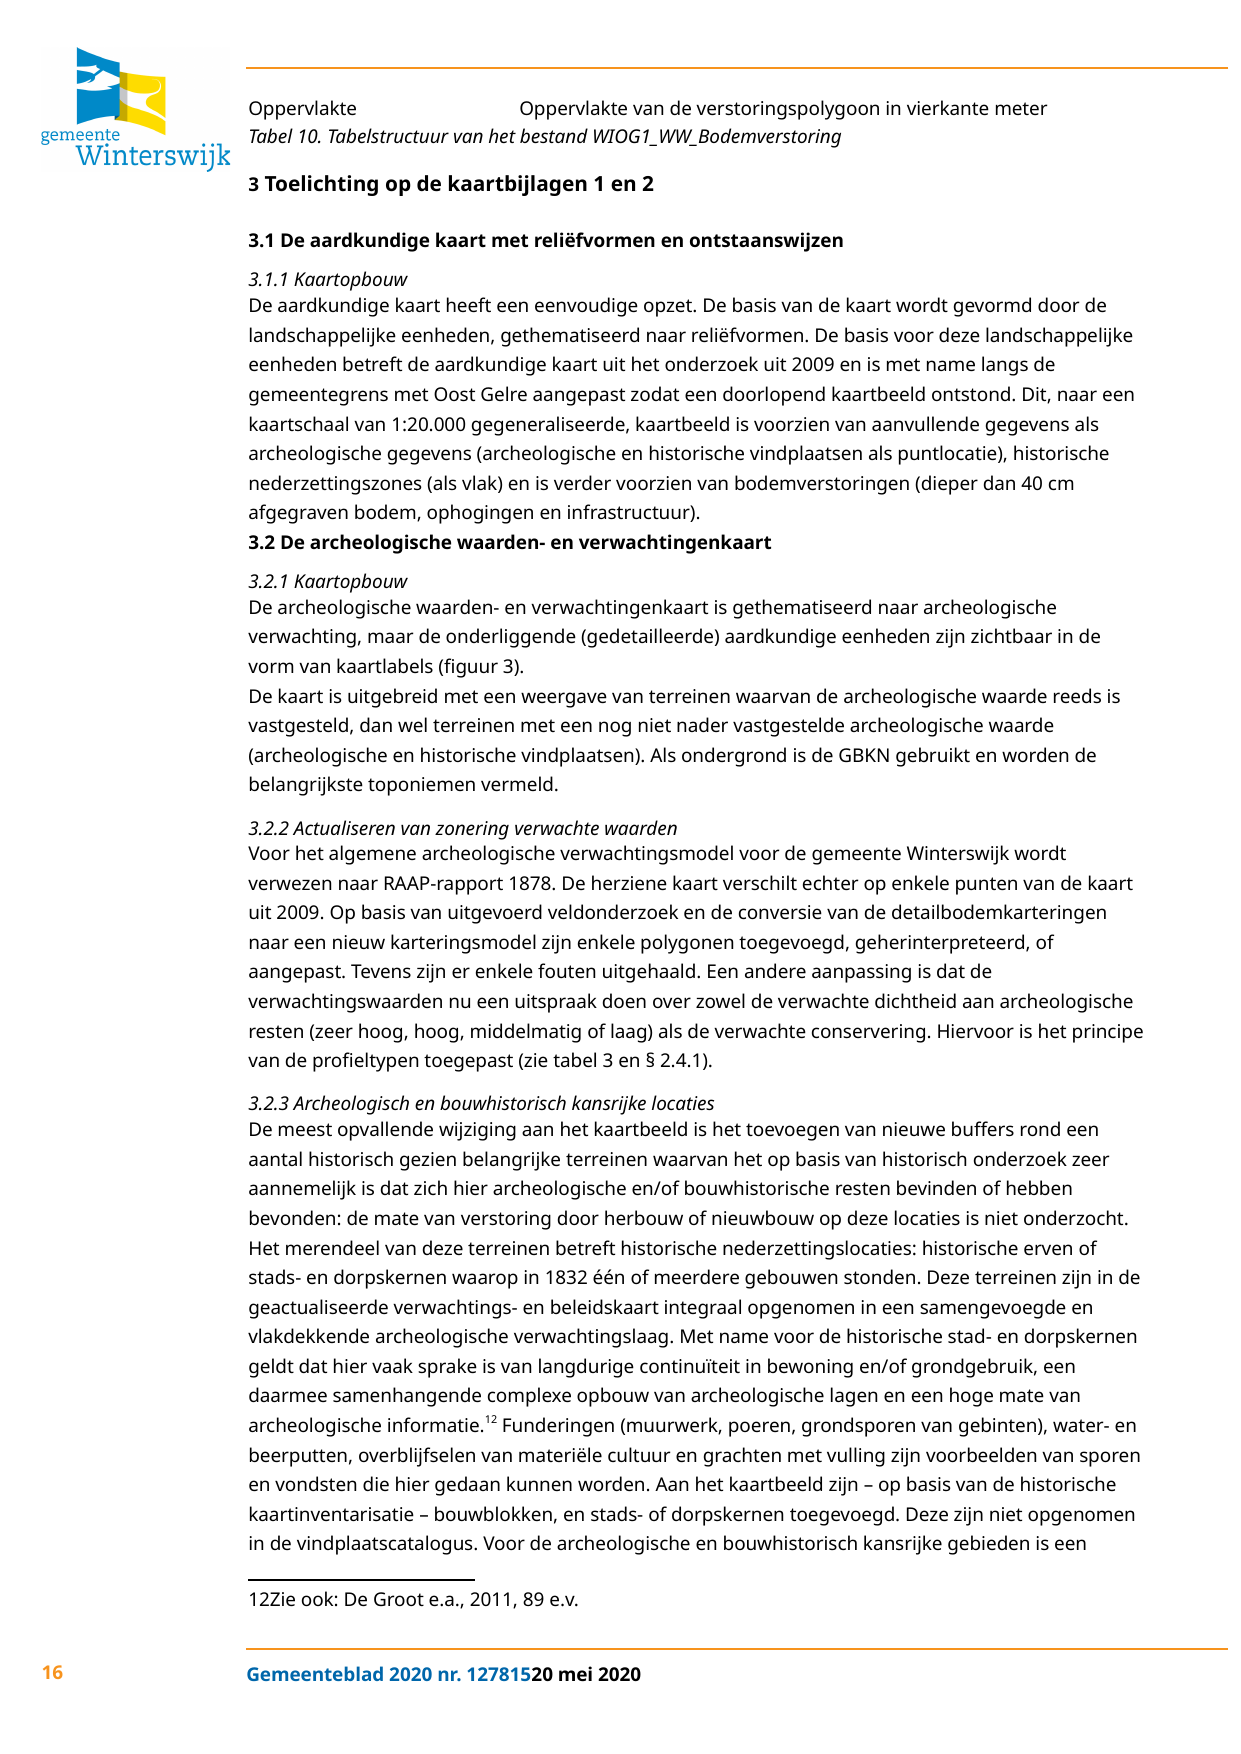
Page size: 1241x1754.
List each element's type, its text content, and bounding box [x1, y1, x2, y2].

text Tabel 10. Tabelstructuur van het bestand WIOG1_WW_Bodemverstoring [248, 124, 1152, 149]
text 3.2 De archeologische waarden- en verwachtingenkaart [248, 529, 1152, 555]
text De aardkundige kaart heeft een eenvoudige opzet. De basis van de kaart wordt gevormd door de landschappelijke eenheden, gethematiseerd naar reliëfvormen. De basis voor deze landschappelijke eenheden betreft de aardkundige kaart uit het onderzoek uit 2009 en is met name langs de gemeentegrens met Oost Gelre aangepast zodat een doorlopend kaartbeeld ontstond. Dit, naar een kaartschaal van 1:20.000 gegeneraliseerde, kaartbeeld is voorzien van aanvullende gegevens als archeologische gegevens (archeologische en historische vindplaatsen als puntlocatie), historische nederzettingszones (als vlak) en is verder voorzien van bodemverstoringen (dieper dan 40 cm afgegraven bodem, ophogingen en infrastructuur). [248, 292, 1152, 525]
picture [225, 153, 231, 162]
table_cell Oppervlakte van de verstoringspolygoon in vierkante meter [519, 95, 1152, 121]
text 3.1.1 Kaartopbouw [248, 267, 1152, 292]
text 3 Toelichting op de kaartbijlagen 1 en 2 [248, 169, 1152, 198]
text 3.2.2 Actualiseren van zonering verwachte waarden [248, 815, 1152, 840]
text 3.1 De aardkundige kaart met reliëfvormen en ontstaanswijzen [248, 227, 1152, 253]
text De archeologische waarden- en verwachtingenkaart is gethematiseerd naar archeologische verwachting, maar de onderliggende (gedetailleerde) aardkundige eenheden zijn zichtbaar in de vorm van kaartlabels (figuur 3). [248, 594, 1152, 679]
text Voor het algemene archeologische verwachtingsmodel voor de gemeente Winterswijk wordt verwezen naar RAAP-rapport 1878. De herziene kaart verschilt echter op enkele punten van de kaart uit 2009. Op basis van uitgevoerd veldonderzoek en de conversie van de detailbodemkarteringen naar een nieuw karteringsmodel zijn enkele polygonen toegevoegd, geherinterpreteerd, of aangepast. Tevens zijn er enkele fouten uitgehaald. Een andere aanpassing is dat de verwachtingswaarden nu een uitspraak doen over zowel de verwachte dichtheid aan archeologische resten (zeer hoog, hoog, middelmatig of laag) als de verwachte conservering. Hiervoor is het principe van de profieltypen toegepast (zie tabel 3 en § 2.4.1). [248, 840, 1152, 1073]
text 3.2.3 Archeologisch en bouwhistorisch kansrijke locaties [248, 1091, 1152, 1116]
picture [41, 47, 231, 172]
text 3.2.1 Kaartopbouw [248, 568, 1152, 594]
text De kaart is uitgebreid met een weergave van terreinen waarvan de archeologische waarde reeds is vastgesteld, dan wel terreinen met een nog niet nader vastgestelde archeologische waarde (archeologische en historische vindplaatsen). Als ondergrond is de GBKN gebruikt en worden de belangrijkste toponiemen vermeld. [248, 683, 1152, 797]
text Zie ook: De Groot e.a., 2011, 89 e.v. [248, 1586, 1152, 1612]
table_cell Oppervlakte [248, 95, 519, 121]
text De meest opvallende wijziging aan het kaartbeeld is het toevoegen van nieuwe buffers rond een aantal historisch gezien belangrijke terreinen waarvan het op basis van historisch onderzoek zeer aannemelijk is dat zich hier archeologische en/of bouwhistorische resten bevinden of hebben bevonden: de mate van verstoring door herbouw of nieuwbouw op deze locaties is niet onderzocht. Het merendeel van deze terreinen betreft historische nederzettingslocaties: historische erven of stads- en dorpskernen waarop in 1832 één of meerdere gebouwen stonden. Deze terreinen zijn in de geactualiseerde verwachtings- en beleidskaart integraal opgenomen in een samengevoegde en vlakdekkende archeologische verwachtingslaag. Met name voor de historische stad- en dorpskernen geldt dat hier vaak sprake is van langdurige continuïteit in bewoning en/of grondgebruik, een daarmee samenhangende complexe opbouw van archeologische lagen en een hoge mate van archeologische informatie. Funderingen (muurwerk, poeren, grondsporen van gebinten), water- en beerputten, overblijfselen van materiële cultuur en grachten met vulling zijn voorbeelden van sporen en vondsten die hier gedaan kunnen worden. Aan het kaartbeeld zijn – op basis van de historische kaartinventarisatie – bouwblokken, en stads- of dorpskernen toegevoegd. Deze zijn niet opgenomen in de vindplaatscatalogus. Voor de archeologische en bouwhistorisch kansrijke gebieden is een [248, 1116, 1152, 1556]
